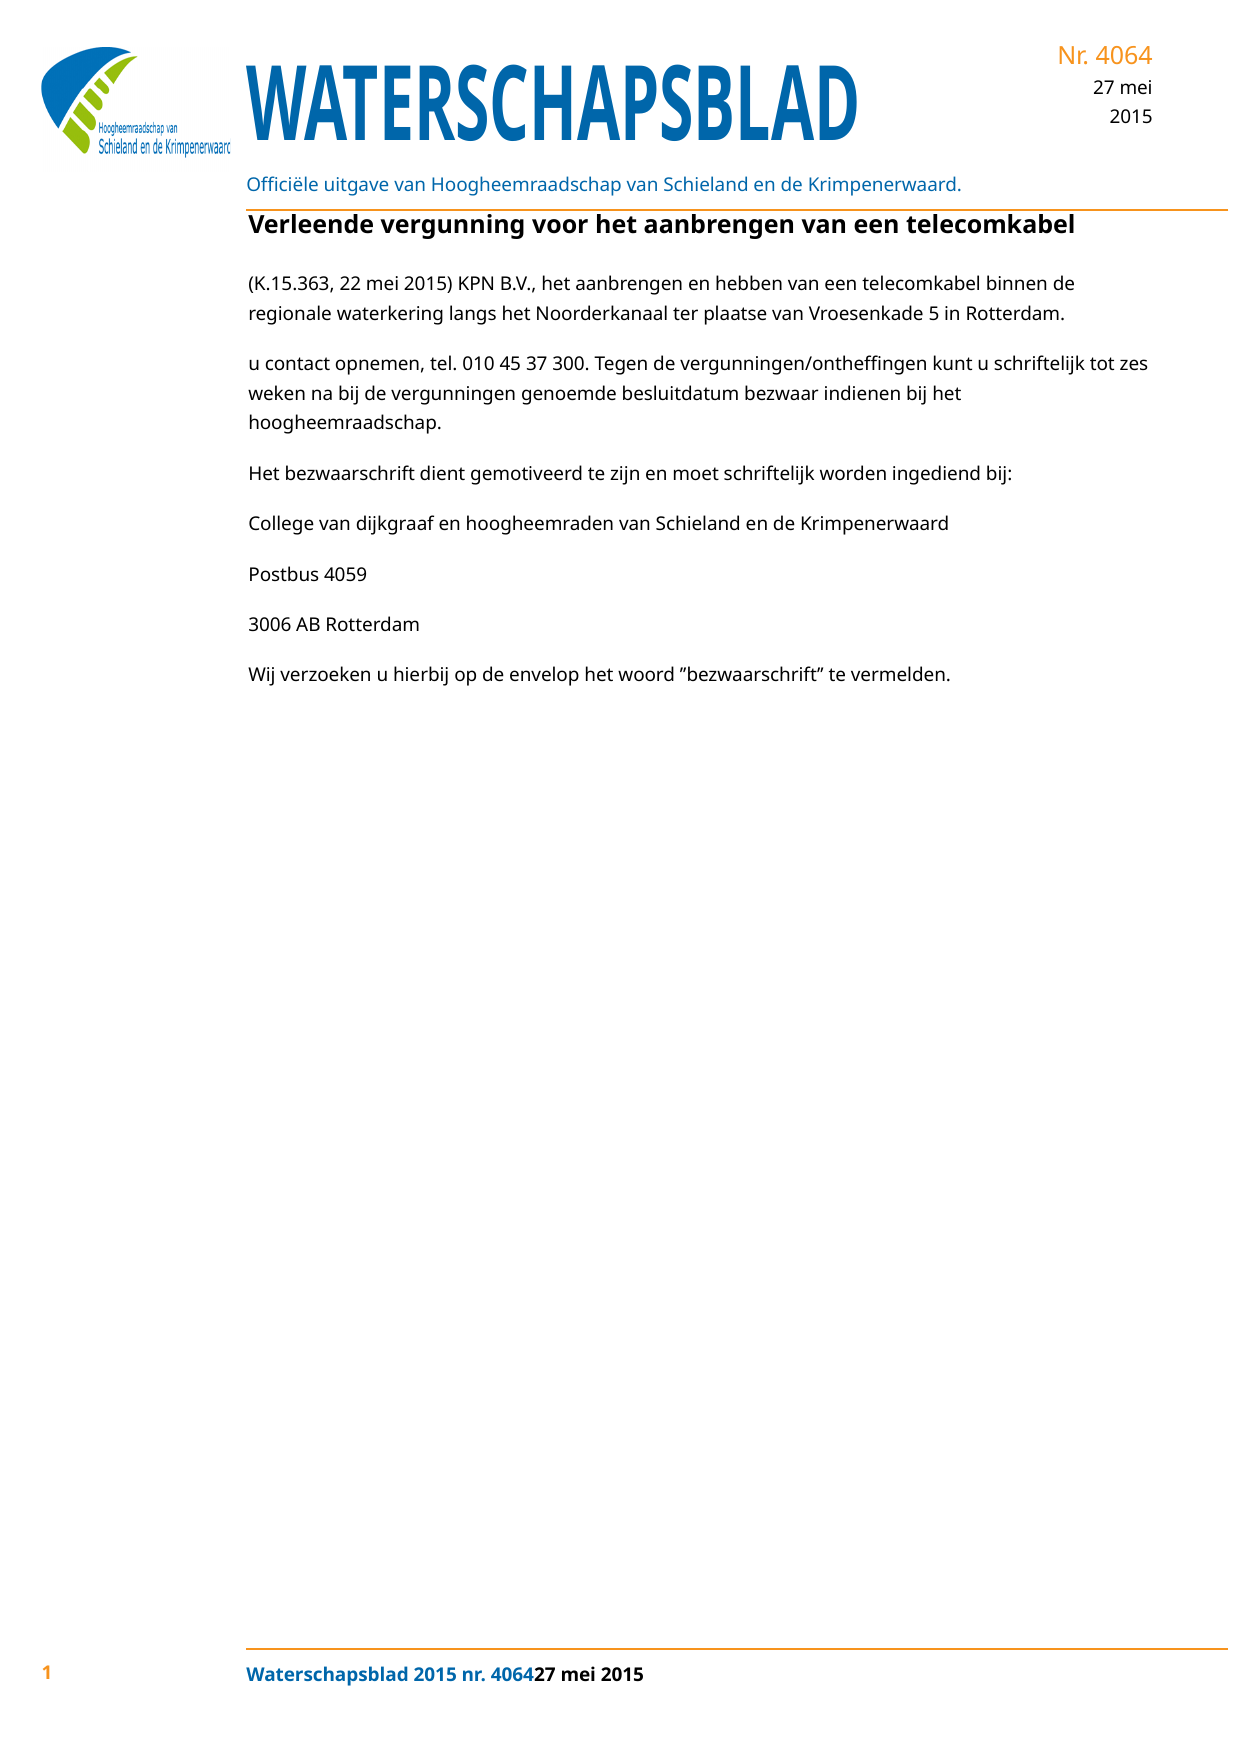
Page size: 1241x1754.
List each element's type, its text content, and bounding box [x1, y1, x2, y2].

text Verleende vergunning voor het aanbrengen van een telecomkabel [248, 211, 1152, 241]
text College van dijkgraaf en hoogheemraden van Schieland en de Krimpenerwaard [248, 510, 1152, 536]
text u contact opnemen, tel. 010 45 37 300. Tegen de vergunningen/ontheffingen kunt u schriftelijk tot zes weken na bij de vergunningen genoemde besluitdatum bezwaar indienen bij het hoogheemraadschap. [248, 350, 1152, 435]
text Postbus 4059 [248, 561, 1152, 586]
text Wij verzoeken u hierbij op de envelop het woord ’’bezwaarschrift’’ te vermelden. [248, 662, 1152, 687]
text (K.15.363, 22 mei 2015) KPN B.V., het aanbrengen en hebben van een telecomkabel binnen de regionale waterkering langs het Noorderkanaal ter plaatse van Vroesenkade 5 in Rotterdam. [248, 270, 1152, 326]
picture [41, 47, 231, 172]
text Het bezwaarschrift dient gemotiveerd te zijn en moet schriftelijk worden ingediend bij: [248, 460, 1152, 486]
text 3006 AB Rotterdam [248, 611, 1152, 637]
